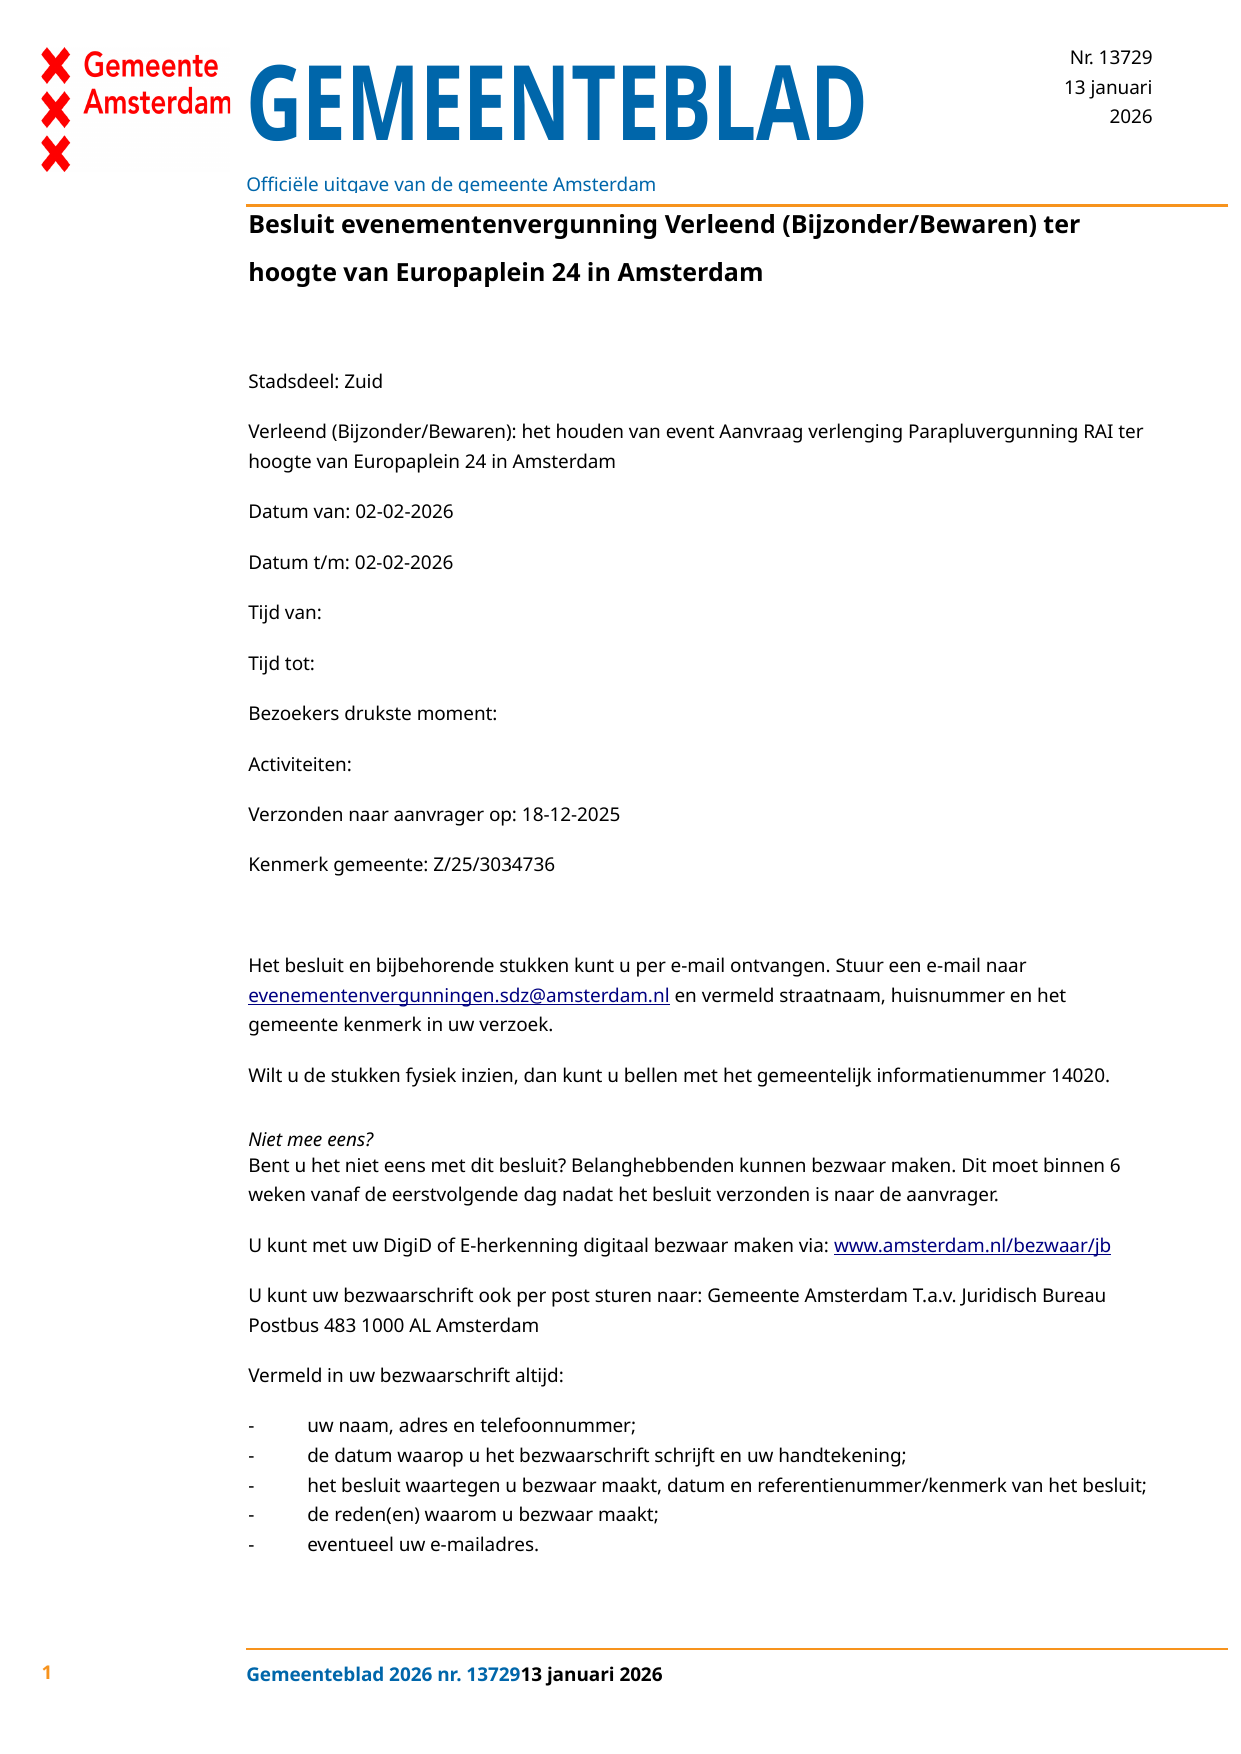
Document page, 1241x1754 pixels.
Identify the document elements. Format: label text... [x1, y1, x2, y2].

list uw naam, adres en telefoonnummer; [248, 1413, 1152, 1438]
text Tijd tot: [248, 650, 1152, 676]
list eventueel uw e-mailadres. [248, 1531, 1152, 1557]
text U kunt met uw DigiD of E-herkenning digitaal bezwaar maken via: www.amsterdam.nl/bezwaar/jb [248, 1232, 1152, 1257]
text Bezoekers drukste moment: [248, 700, 1152, 726]
text Datum t/m: 02-02-2026 [248, 549, 1152, 575]
text Datum van: 02-02-2026 [248, 499, 1152, 524]
text Activiteiten: [248, 751, 1152, 777]
text Bent u het niet eens met dit besluit? Belanghebbenden kunnen bezwaar maken. Dit moet binnen 6 weken vanaf de eerstvolgende dag nadat het besluit verzonden is naar de aanvrager. [248, 1152, 1152, 1207]
list het besluit waartegen u bezwaar maakt, datum en referentienummer/kenmerk van het besluit; [248, 1472, 1152, 1497]
text Vermeld in uw bezwaarschrift altijd: [248, 1362, 1152, 1388]
text Besluit evenementenvergunning Verleend (Bijzonder/Bewaren) ter hoogte van Europaplein 24 in Amsterdam [248, 207, 1152, 288]
text U kunt uw bezwaarschrift ook per post sturen naar: Gemeente Amsterdam T.a.v. Juridisch Bureau Postbus 483 1000 AL Amsterdam [248, 1282, 1152, 1337]
text Het besluit en bijbehorende stukken kunt u per e-mail ontvangen. Stuur een e-mail naar evenementenvergunningen.sdz@amsterdam.nl en vermeld straatnaam, huisnummer en het gemeente kenmerk in uw verzoek. [248, 952, 1152, 1037]
text Verzonden naar aanvrager op: 18-12-2025 [248, 801, 1152, 827]
text Wilt u de stukken fysiek inzien, dan kunt u bellen met het gemeentelijk informatienummer 14020. [248, 1062, 1152, 1088]
text Niet mee eens? [248, 1126, 1152, 1152]
text Stadsdeel: Zuid [248, 368, 1152, 394]
text Kenmerk gemeente: Z/25/3034736 [248, 852, 1152, 877]
text Verleend (Bijzonder/Bewaren): het houden van event Aanvraag verlenging Parapluvergunning RAI ter hoogte van Europaplein 24 in Amsterdam [248, 419, 1152, 474]
list de datum waarop u het bezwaarschrift schrijft en uw handtekening; [248, 1442, 1152, 1468]
list de reden(en) waarom u bezwaar maakt; [248, 1501, 1152, 1527]
picture [41, 47, 231, 172]
text Tijd van: [248, 599, 1152, 625]
